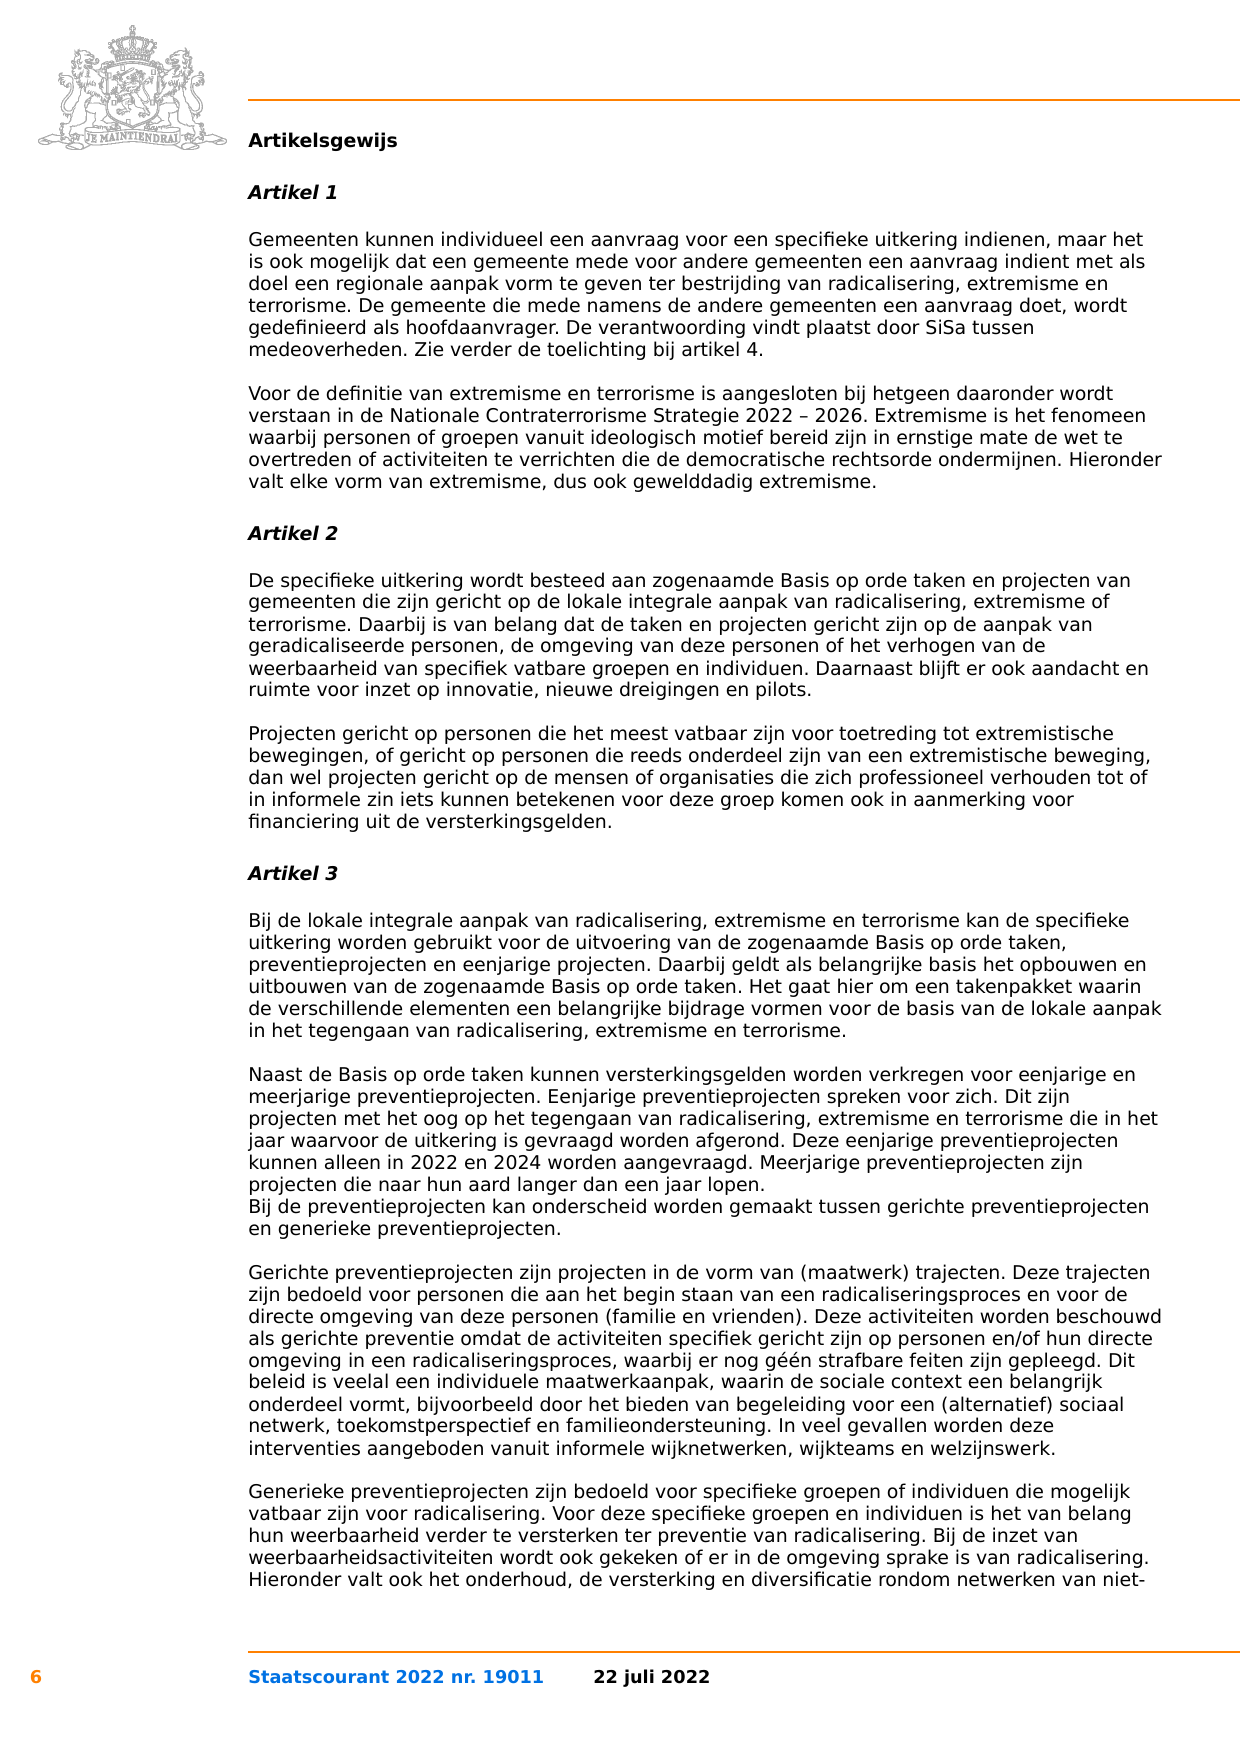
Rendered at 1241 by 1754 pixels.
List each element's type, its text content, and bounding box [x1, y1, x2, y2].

subtitle Artikelsgewijs [248, 130, 1163, 152]
text De specifieke uitkering wordt besteed aan zogenaamde Basis op orde taken en projecten van gemeenten die zijn gericht op de lokale integrale aanpak van radicalisering, extremisme of terrorisme. Daarbij is van belang dat de taken en projecten gericht zijn op de aanpak van geradicaliseerde personen, de omgeving van deze personen of het verhogen van de weerbaarheid van specifiek vatbare groepen en individuen. Daarnaast blijft er ook aandacht en ruimte voor inzet op innovatie, nieuwe dreigingen en pilots. [248, 569, 1163, 701]
text Projecten gericht op personen die het meest vatbaar zijn voor toetreding tot extremistische bewegingen, of gericht op personen die reeds onderdeel zijn van een extremistische beweging, dan wel projecten gericht op de mensen of organisaties die zich professioneel verhouden tot of in informele zin iets kunnen betekenen voor deze groep komen ook in aanmerking voor financiering uit de versterkingsgelden. [248, 723, 1163, 833]
subtitle Artikel 3 [248, 863, 1163, 885]
text Gemeenten kunnen individueel een aanvraag voor een specifieke uitkering indienen, maar het is ook mogelijk dat een gemeente mede voor andere gemeenten een aanvraag indient met als doel een regionale aanpak vorm te geven ter bestrijding van radicalisering, extremisme en terrorisme. De gemeente die mede namens de andere gemeenten een aanvraag doet, wordt gedefinieerd als hoofdaanvrager. De verantwoording vindt plaatst door SiSa tussen medeoverheden. Zie verder de toelichting bij artikel 4. [248, 229, 1163, 361]
text Voor de definitie van extremisme en terrorisme is aangesloten bij hetgeen daaronder wordt verstaan in de Nationale Contraterrorisme Strategie 2022 – 2026. Extremisme is het fenomeen waarbij personen of groepen vanuit ideologisch motief bereid zijn in ernstige mate de wet te overtreden of activiteiten te verrichten die de democratische rechtsorde ondermijnen. Hieronder valt elke vorm van extremisme, dus ook gewelddadig extremisme. [248, 383, 1163, 492]
subtitle Artikel 2 [248, 522, 1163, 544]
text Naast de Basis op orde taken kunnen versterkingsgelden worden verkregen voor eenjarige en meerjarige preventieprojecten. Eenjarige preventieprojecten spreken voor zich. Dit zijn projecten met het oog op het tegengaan van radicalisering, extremisme en terrorisme die in het jaar waarvoor de uitkering is gevraagd worden afgerond. Deze eenjarige preventieprojecten kunnen alleen in 2022 en 2024 worden aangevraagd. Meerjarige preventieprojecten zijn projecten die naar hun aard langer dan een jaar lopen. [248, 1064, 1163, 1196]
text Bij de lokale integrale aanpak van radicalisering, extremisme en terrorisme kan de specifieke uitkering worden gebruikt voor de uitvoering van de zogenaamde Basis op orde taken, preventieprojecten en eenjarige projecten. Daarbij geldt als belangrijke basis het opbouwen en uitbouwen van de zogenaamde Basis op orde taken. Het gaat hier om een takenpakket waarin de verschillende elementen een belangrijke bijdrage vormen voor de basis van de lokale aanpak in het tegengaan van radicalisering, extremisme en terrorisme. [248, 910, 1163, 1042]
text Bij de preventieprojecten kan onderscheid worden gemaakt tussen gerichte preventieprojecten en generieke preventieprojecten. [248, 1196, 1163, 1240]
picture [38, 25, 227, 150]
text Generieke preventieprojecten zijn bedoeld voor specifieke groepen of individuen die mogelijk vatbaar zijn voor radicalisering. Voor deze specifieke groepen en individuen is het van belang hun weerbaarheid verder te versterken ter preventie van radicalisering. Bij de inzet van weerbaarheidsactiviteiten wordt ook gekeken of er in de omgeving sprake is van radicalisering. Hieronder valt ook het onderhoud, de versterking en diversificatie rondom netwerken van niet- [248, 1481, 1163, 1591]
text Gerichte preventieprojecten zijn projecten in de vorm van (maatwerk) trajecten. Deze trajecten zijn bedoeld voor personen die aan het begin staan van een radicaliseringsproces en voor de directe omgeving van deze personen (familie en vrienden). Deze activiteiten worden beschouwd als gerichte preventie omdat de activiteiten specifiek gericht zijn op personen en/of hun directe omgeving in een radicaliseringsproces, waarbij er nog géén strafbare feiten zijn gepleegd. Dit beleid is veelal een individuele maatwerkaanpak, waarin de sociale context een belangrijk onderdeel vormt, bijvoorbeeld door het bieden van begeleiding voor een (alternatief) sociaal netwerk, toekomstperspectief en familieondersteuning. In veel gevallen worden deze interventies aangeboden vanuit informele wijknetwerken, wijkteams en welzijnswerk. [248, 1262, 1163, 1459]
subtitle Artikel 1 [248, 182, 1163, 204]
